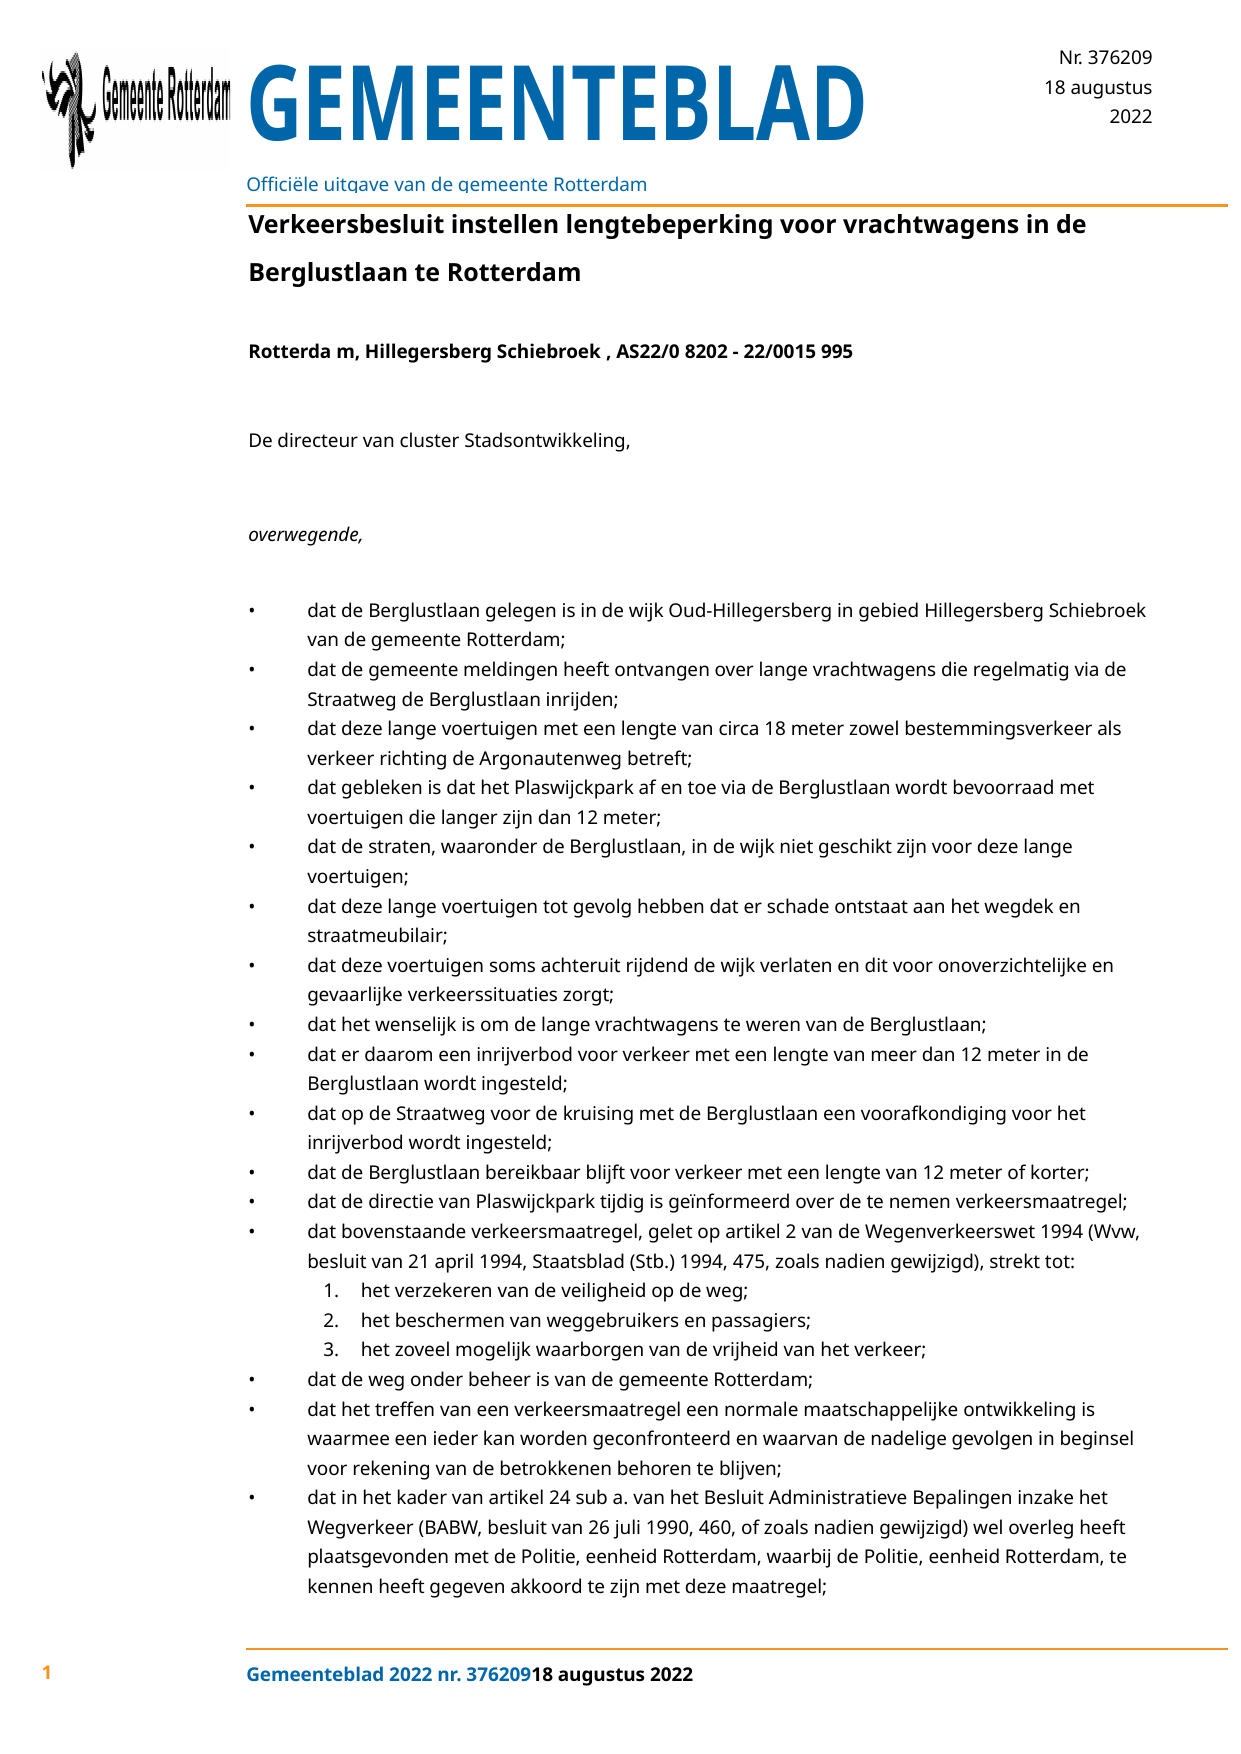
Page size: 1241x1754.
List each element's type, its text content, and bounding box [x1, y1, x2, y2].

list dat deze voertuigen soms achteruit rijdend de wijk verlaten en dit voor onoverzichtelijke en gevaarlijke verkeerssituaties zorgt; [248, 952, 1152, 1007]
list dat deze lange voertuigen met een lengte van circa 18 meter zowel bestemmingsverkeer als verkeer richting de Argonautenweg betreft; [248, 715, 1152, 771]
list dat de directie van Plaswijckpark tijdig is geïnformeerd over de te nemen verkeersmaatregel; [248, 1189, 1152, 1214]
list dat deze lange voertuigen tot gevolg hebben dat er schade ontstaat aan het wegdek en straatmeubilair; [248, 893, 1152, 948]
list dat bovenstaande verkeersmaatregel, gelet op artikel 2 van de Wegenverkeerswet 1994 (Wvw, besluit van 21 april 1994, Staatsblad (Stb.) 1994, 475, zoals nadien gewijzigd), strekt tot: [248, 1218, 1152, 1274]
text Verkeersbesluit instellen lengtebeperking voor vrachtwagens in de Berglustlaan te Rotterdam [248, 207, 1152, 288]
list dat in het kader van artikel 24 sub a. van het Besluit Administratieve Bepalingen inzake het Wegverkeer (BABW, besluit van 26 juli 1990, 460, of zoals nadien gewijzigd) wel overleg heeft plaatsgevonden met de Politie, eenheid Rotterdam, waarbij de Politie, eenheid Rotterdam, te kennen heeft gegeven akkoord te zijn met deze maatregel; [248, 1484, 1152, 1599]
list het beschermen van weggebruikers en passagiers; [323, 1307, 1152, 1333]
list dat gebleken is dat het Plaswijckpark af en toe via de Berglustlaan wordt bevoorraad met voertuigen die langer zijn dan 12 meter; [248, 774, 1152, 830]
list dat op de Straatweg voor de kruising met de Berglustlaan een voorafkondiging voor het inrijverbod wordt ingesteld; [248, 1100, 1152, 1155]
list dat de gemeente meldingen heeft ontvangen over lange vrachtwagens die regelmatig via de Straatweg de Berglustlaan inrijden; [248, 656, 1152, 712]
picture [41, 47, 231, 172]
list het zoveel mogelijk waarborgen van de vrijheid van het verkeer; [323, 1337, 1152, 1362]
text overwegende, [248, 521, 1152, 547]
list dat de Berglustlaan gelegen is in de wijk Oud-Hillegersberg in gebied Hillegersberg Schiebroek van de gemeente Rotterdam; [248, 597, 1152, 652]
list het verzekeren van de veiligheid op de weg; [323, 1277, 1152, 1303]
list dat de straten, waaronder de Berglustlaan, in de wijk niet geschikt zijn voor deze lange voertuigen; [248, 834, 1152, 889]
list dat er daarom een inrijverbod voor verkeer met een lengte van meer dan 12 meter in de Berglustlaan wordt ingesteld; [248, 1041, 1152, 1096]
list dat het treffen van een verkeersmaatregel een normale maatschappelijke ontwikkeling is waarmee een ieder kan worden geconfronteerd en waarvan de nadelige gevolgen in beginsel voor rekening van de betrokkenen behoren te blijven; [248, 1396, 1152, 1481]
list dat de Berglustlaan bereikbaar blijft voor verkeer met een lengte van 12 meter of korter; [248, 1159, 1152, 1185]
text Rotterda m, Hillegersberg Schiebroek , AS22/0 8202 - 22/0015 995 [248, 339, 1152, 364]
text De directeur van cluster Stadsontwikkeling, [248, 427, 1152, 453]
list dat het wenselijk is om de lange vrachtwagens te weren van de Berglustlaan; [248, 1011, 1152, 1037]
list dat de weg onder beheer is van de gemeente Rotterdam; [248, 1366, 1152, 1392]
